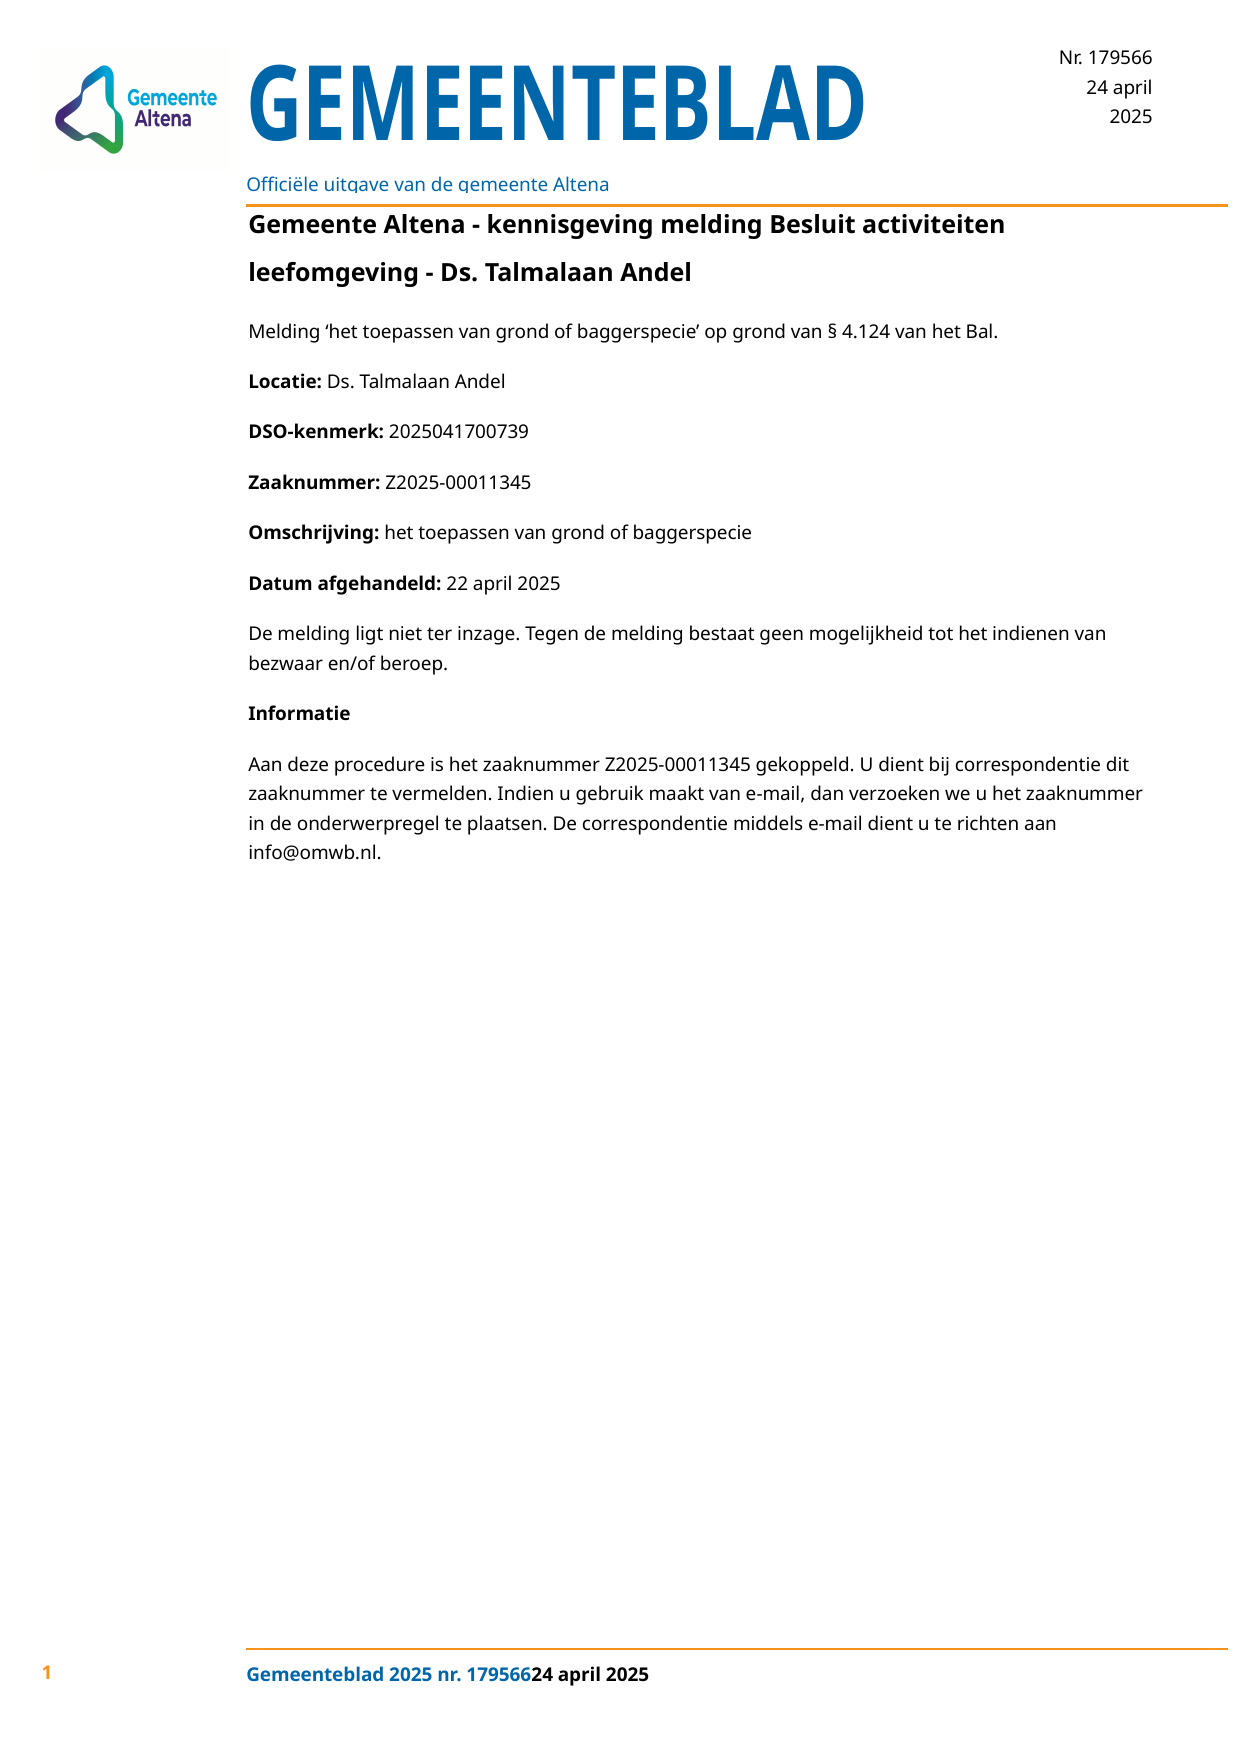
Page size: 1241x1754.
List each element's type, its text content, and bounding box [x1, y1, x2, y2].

text Gemeente Altena - kennisgeving melding Besluit activiteiten leefomgeving - Ds. Talmalaan Andel [248, 207, 1152, 288]
text Zaaknummer: Z2025-00011345 [248, 469, 1152, 495]
text Locatie: Ds. Talmalaan Andel [248, 368, 1152, 394]
text Informatie [248, 700, 1152, 726]
text Datum afgehandeld: 22 april 2025 [248, 570, 1152, 596]
text De melding ligt niet ter inzage. Tegen de melding bestaat geen mogelijkheid tot het indienen van bezwaar en/of beroep. [248, 620, 1152, 676]
text Melding ‘het toepassen van grond of baggerspecie’ op grond van § 4.124 van het Bal. [248, 318, 1152, 344]
text Aan deze procedure is het zaaknummer Z2025-00011345 gekoppeld. U dient bij correspondentie dit zaaknummer te vermelden. Indien u gebruik maakt van e-mail, dan verzoeken we u het zaaknummer in de onderwerpregel te plaatsen. De correspondentie middels e-mail dient u te richten aan info@omwb.nl. [248, 751, 1152, 865]
text DSO-kenmerk: 2025041700739 [248, 419, 1152, 444]
picture [41, 47, 231, 172]
text Omschrijving: het toepassen van grond of baggerspecie [248, 519, 1152, 545]
